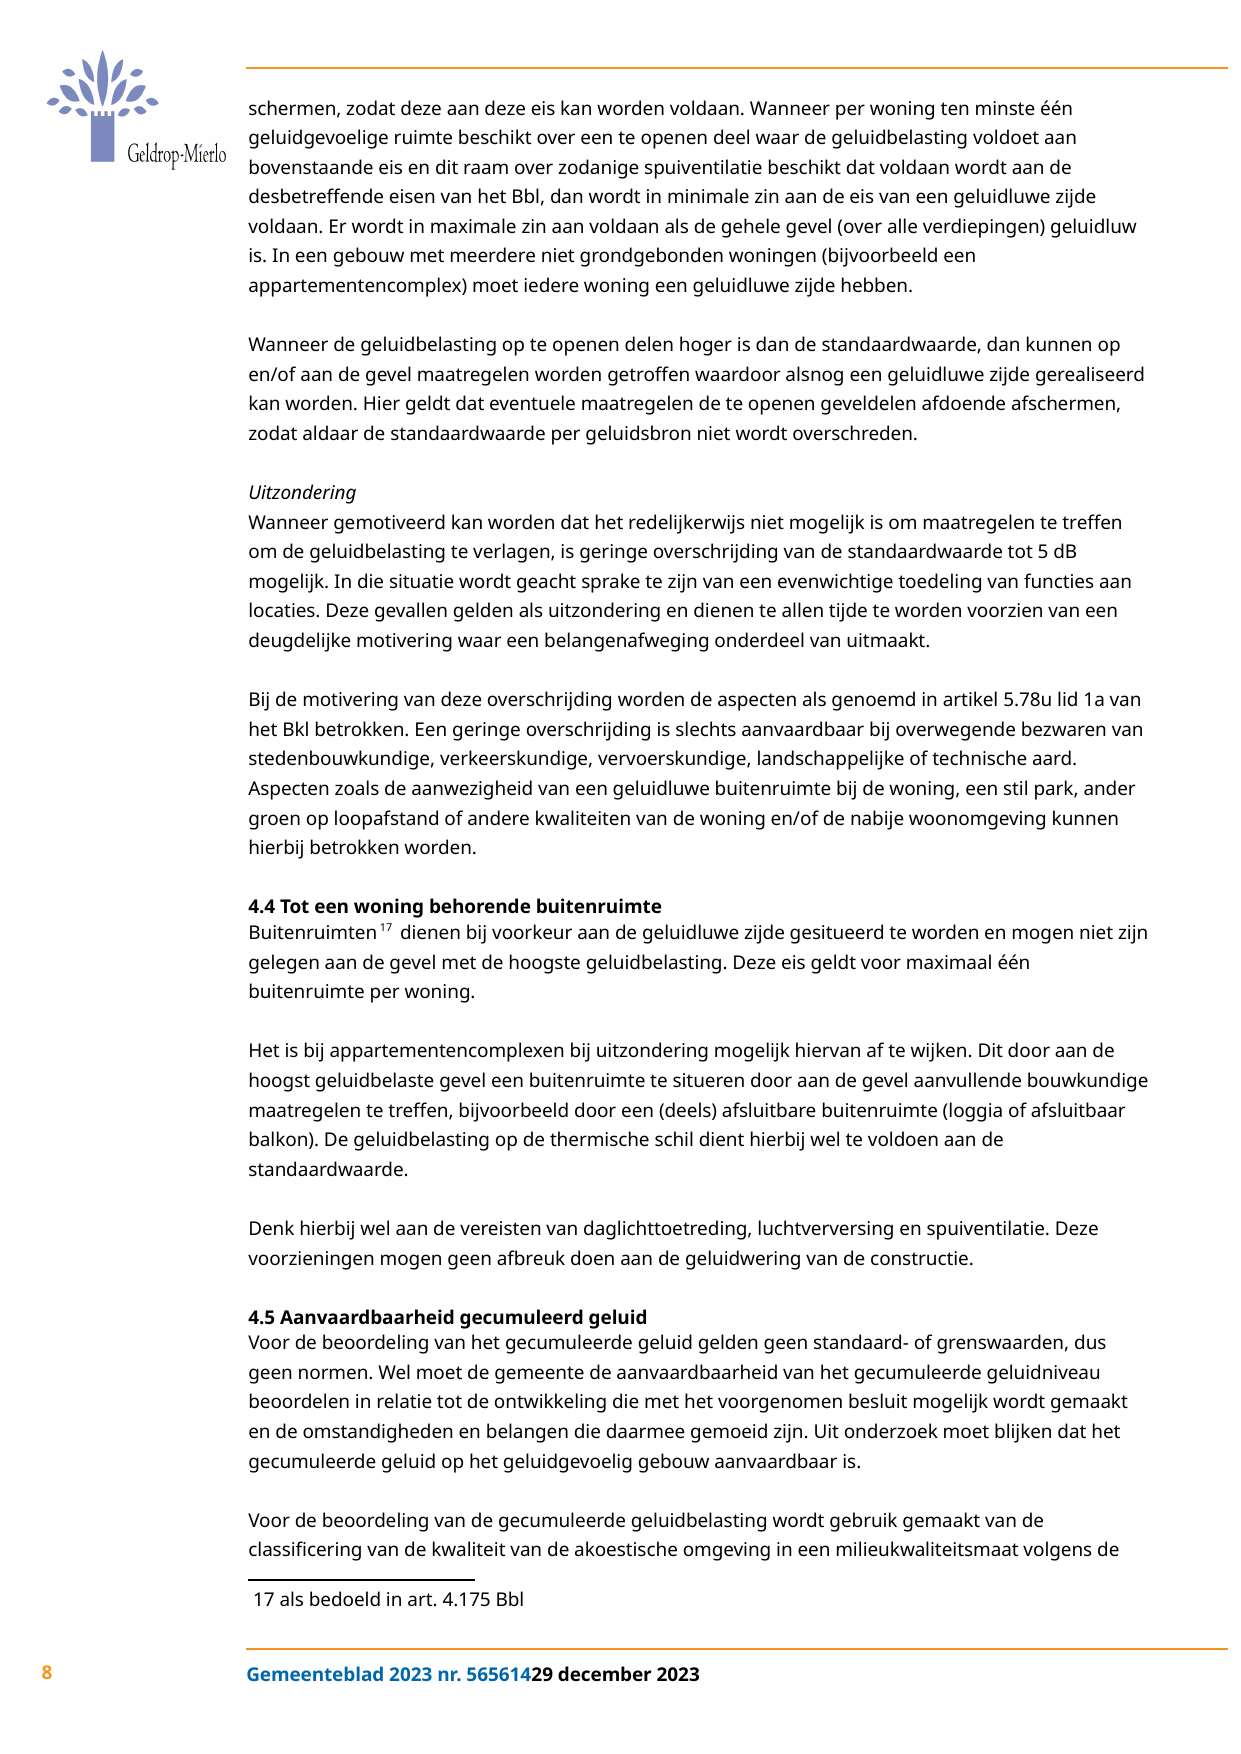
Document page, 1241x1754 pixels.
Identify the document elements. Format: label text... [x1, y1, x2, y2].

text schermen, zodat deze aan deze eis kan worden voldaan. Wanneer per woning ten minste één geluidgevoelige ruimte beschikt over een te openen deel waar de geluidbelasting voldoet aan bovenstaande eis en dit raam over zodanige spuiventilatie beschikt dat voldaan wordt aan de desbetreffende eisen van het Bbl, dan wordt in minimale zin aan de eis van een geluidluwe zijde voldaan. Er wordt in maximale zin aan voldaan als de gehele gevel (over alle verdiepingen) geluidluw is. In een gebouw met meerdere niet grondgebonden woningen (bijvoorbeeld een appartementencomplex) moet iedere woning een geluidluwe zijde hebben. [248, 95, 1152, 298]
text als bedoeld in art. 4.175 Bbl [248, 1586, 1152, 1612]
text Denk hierbij wel aan de vereisten van daglichttoetreding, luchtverversing en spuiventilatie. Deze voorzieningen mogen geen afbreuk doen aan de geluidwering van de constructie. [248, 1215, 1152, 1270]
text Uitzondering [248, 479, 1152, 505]
text Het is bij appartementencomplexen bij uitzondering mogelijk hiervan af te wijken. Dit door aan de hoogst geluidbelaste gevel een buitenruimte te situeren door aan de gevel aanvullende bouwkundige maatregelen te treffen, bijvoorbeeld door een (deels) afsluitbare buitenruimte (loggia of afsluitbaar balkon). De geluidbelasting op de thermische schil dient hierbij wel te voldoen aan de standaardwaarde. [248, 1038, 1152, 1182]
picture [41, 47, 231, 172]
text Wanneer gemotiveerd kan worden dat het redelijkerwijs niet mogelijk is om maatregelen te treffen om de geluidbelasting te verlagen, is geringe overschrijding van de standaardwaarde tot 5 dB mogelijk. In die situatie wordt geacht sprake te zijn van een evenwichtige toedeling van functies aan locaties. Deze gevallen gelden als uitzondering en dienen te allen tijde te worden voorzien van een deugdelijke motivering waar een belangenafweging onderdeel van uitmaakt. [248, 509, 1152, 653]
text Voor de beoordeling van het gecumuleerde geluid gelden geen standaard- of grenswaarden, dus geen normen. Wel moet de gemeente de aanvaardbaarheid van het gecumuleerde geluidniveau beoordelen in relatie tot de ontwikkeling die met het voorgenomen besluit mogelijk wordt gemaakt en de omstandigheden en belangen die daarmee gemoeid zijn. Uit onderzoek moet blijken dat het gecumuleerde geluid op het geluidgevoelig gebouw aanvaardbaar is. [248, 1329, 1152, 1474]
text 4.4 Tot een woning behorende buitenruimte [248, 893, 1152, 919]
text 4.5 Aanvaardbaarheid gecumuleerd geluid [248, 1304, 1152, 1329]
text Wanneer de geluidbelasting op te openen delen hoger is dan de standaardwaarde, dan kunnen op en/of aan de gevel maatregelen worden getroffen waardoor alsnog een geluidluwe zijde gerealiseerd kan worden. Hier geldt dat eventuele maatregelen de te openen geveldelen afdoende afschermen, zodat aldaar de standaardwaarde per geluidsbron niet wordt overschreden. [248, 331, 1152, 446]
text Bij de motivering van deze overschrijding worden de aspecten als genoemd in artikel 5.78u lid 1a van het Bkl betrokken. Een geringe overschrijding is slechts aanvaardbaar bij overwegende bezwaren van stedenbouwkundige, verkeerskundige, vervoerskundige, landschappelijke of technische aard. Aspecten zoals de aanwezigheid van een geluidluwe buitenruimte bij de woning, een stil park, ander groen op loopafstand of andere kwaliteiten van de woning en/of de nabije woonomgeving kunnen hierbij betrokken worden. [248, 686, 1152, 860]
text Voor de beoordeling van de gecumuleerde geluidbelasting wordt gebruik gemaakt van de classificering van de kwaliteit van de akoestische omgeving in een milieukwaliteitsmaat volgens de [248, 1507, 1152, 1562]
text Buitenruimten dienen bij voorkeur aan de geluidluwe zijde gesitueerd te worden en mogen niet zijn gelegen aan de gevel met de hoogste geluidbelasting. Deze eis geldt voor maximaal één buitenruimte per woning. [248, 919, 1152, 1004]
